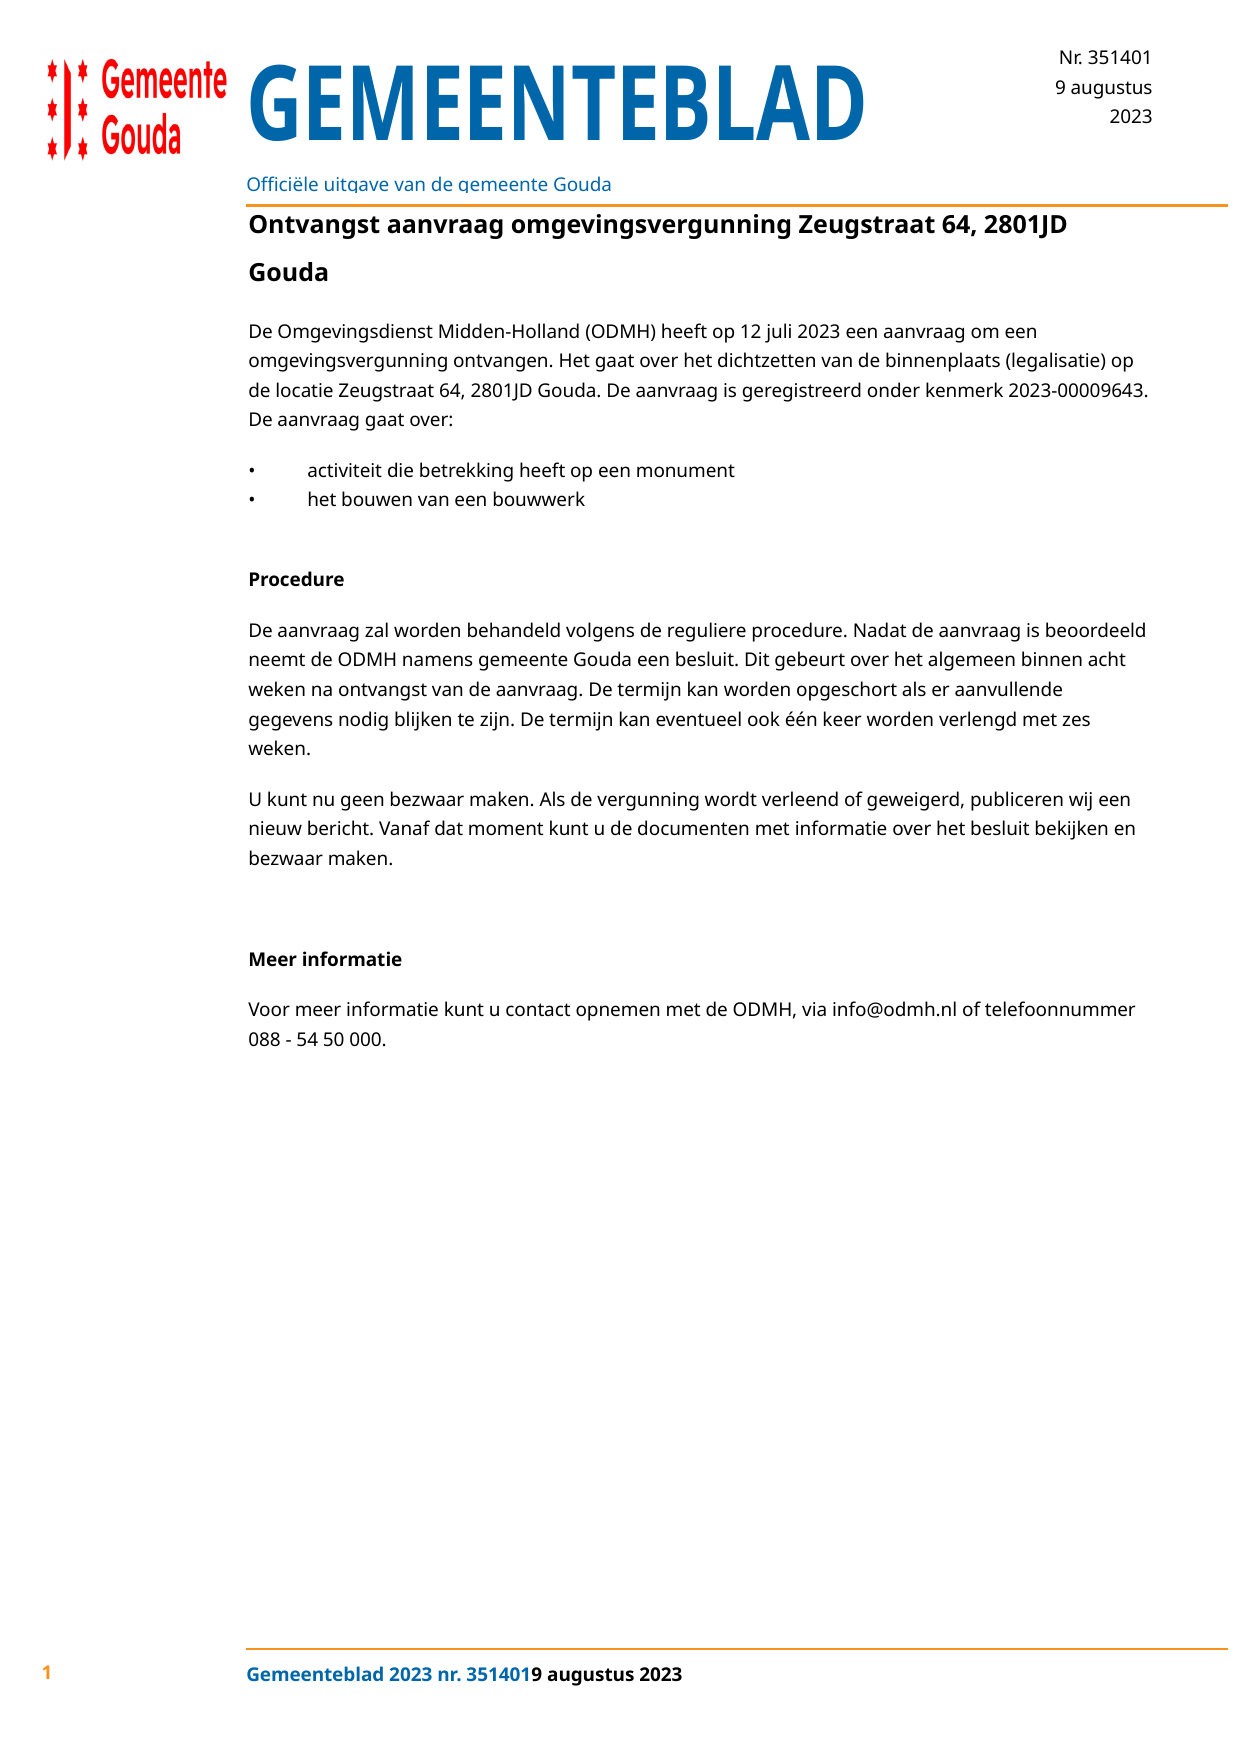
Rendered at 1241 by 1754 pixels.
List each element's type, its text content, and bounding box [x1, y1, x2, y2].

text De aanvraag zal worden behandeld volgens de reguliere procedure. Nadat de aanvraag is beoordeeld neemt de ODMH namens gemeente Gouda een besluit. Dit gebeurt over het algemeen binnen acht weken na ontvangst van de aanvraag. De termijn kan worden opgeschort als er aanvullende gegevens nodig blijken te zijn. De termijn kan eventueel ook één keer worden verlengd met zes weken. [248, 617, 1152, 761]
text Meer informatie [248, 946, 1152, 972]
list het bouwen van een bouwwerk [248, 487, 1152, 512]
text U kunt nu geen bezwaar maken. Als de vergunning wordt verleend of geweigerd, publiceren wij een nieuw bericht. Vanaf dat moment kunt u de documenten met informatie over het besluit bekijken en bezwaar maken. [248, 786, 1152, 871]
picture [41, 47, 231, 172]
text De Omgevingsdienst Midden-Holland (ODMH) heeft op 12 juli 2023 een aanvraag om een omgevingsvergunning ontvangen. Het gaat over het dichtzetten van de binnenplaats (legalisatie) op de locatie Zeugstraat 64, 2801JD Gouda. De aanvraag is geregistreerd onder kenmerk 2023-00009643. De aanvraag gaat over: [248, 318, 1152, 432]
text Ontvangst aanvraag omgevingsvergunning Zeugstraat 64, 2801JD Gouda [248, 207, 1152, 288]
list activiteit die betrekking heeft op een monument [248, 457, 1152, 483]
text Procedure [248, 567, 1152, 592]
text Voor meer informatie kunt u contact opnemen met de ODMH, via info@odmh.nl of telefoonnummer 088 - 54 50 000. [248, 996, 1152, 1052]
